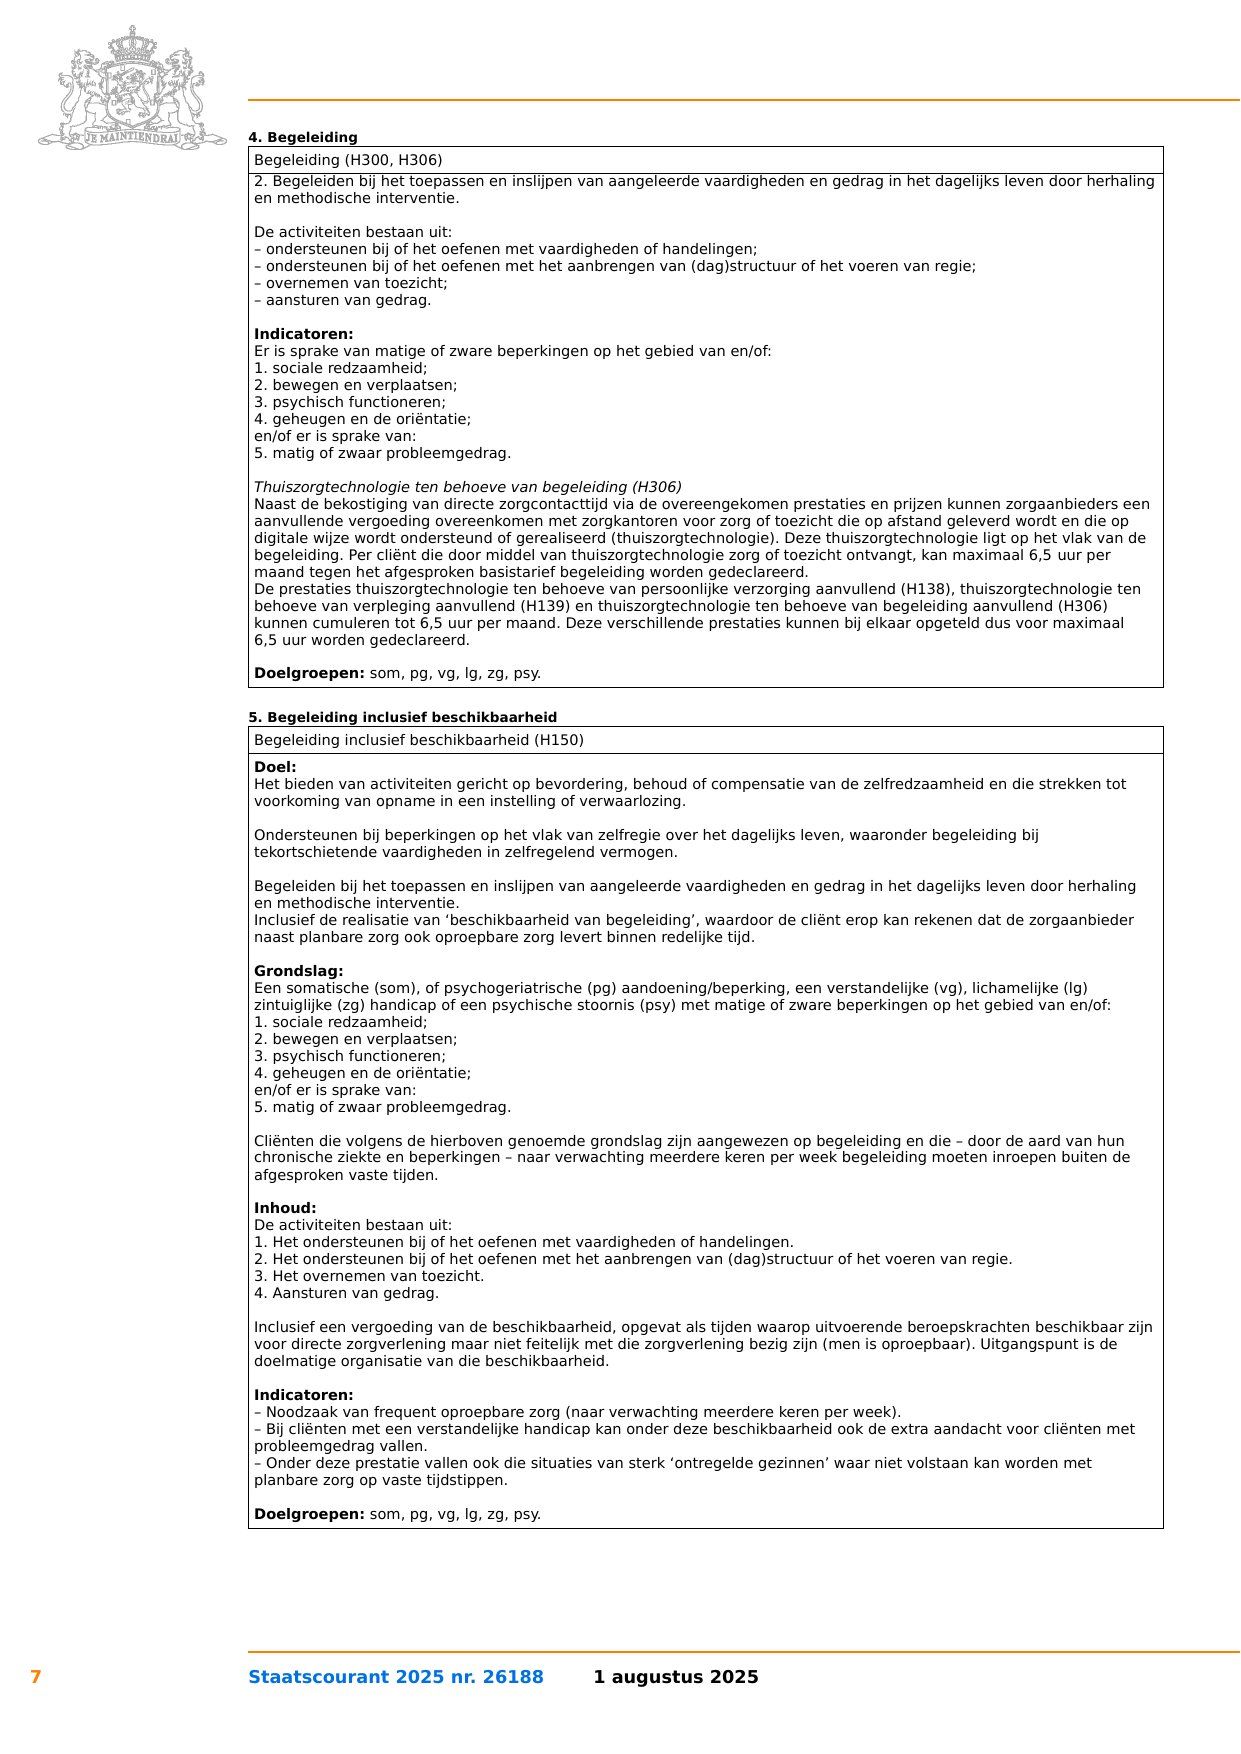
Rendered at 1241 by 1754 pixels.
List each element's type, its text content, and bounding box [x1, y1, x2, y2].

table_cell Thuiszorgtechnologie ten behoeve van begeleiding (H306) Naast de bekostiging van directe zorgcontacttijd via de overeengekomen prestaties en prijzen kunnen zorgaanbieders een aanvullende vergoeding overeenkomen met zorgkantoren voor zorg of toezicht die op afstand geleverd wordt en die op digitale wijze wordt ondersteund of gerealiseerd (thuiszorgtechnologie). Deze thuiszorgtechnologie ligt op het vlak van de begeleiding. Per cliënt die door middel van thuiszorgtechnologie zorg of toezicht ontvangt, kan maximaal 6,5 uur per maand tegen het afgesproken basistarief begeleiding worden gedeclareerd. De prestaties thuiszorgtechnologie ten behoeve van persoonlijke verzorging aanvullend (H138), thuiszorgtechnologie ten behoeve van verpleging aanvullend (H139) en thuiszorgtechnologie ten behoeve van begeleiding aanvullend (H306) kunnen cumuleren tot 6,5 uur per maand. Deze verschillende prestaties kunnen bij elkaar opgeteld dus voor maximaal 6,5 uur worden gedeclareerd. [249, 479, 1163, 648]
table_header 4. Begeleiding [248, 130, 1163, 146]
table_cell Grondslag: Een somatische (som), of psychogeriatrische (pg) aandoening/beperking, een verstandelijke (vg), lichamelijke (lg) zintuiglijke (zg) handicap of een psychische stoornis (psy) met matige of zware beperkingen op het gebied van en/of: 1. sociale redzaamheid; 2. bewegen en verplaatsen; 3. psychisch functioneren; 4. geheugen en de oriëntatie; en/of er is sprake van: 5. matig of zwaar probleemgedrag. [249, 963, 1163, 1115]
table_cell [249, 649, 1163, 665]
table_cell [249, 1489, 1163, 1506]
table_cell [249, 309, 1163, 326]
table_cell [249, 1302, 1163, 1319]
table_cell Begeleiding inclusief beschikbaarheid (H150) [249, 727, 1163, 753]
table_cell Cliënten die volgens de hierboven genoemde grondslag zijn aangewezen op begeleiding en die – door de aard van hun chronische ziekte en beperkingen – naar verwachting meerdere keren per week begeleiding moeten inroepen buiten de afgesproken vaste tijden. [249, 1133, 1163, 1183]
table_cell [249, 462, 1163, 479]
table_cell Doel: Het bieden van activiteiten gericht op bevordering, behoud of compensatie van de zelfredzaamheid en die strekken tot voorkoming van opname in een instelling of verwaarlozing. [249, 754, 1163, 810]
table_cell De activiteiten bestaan uit: – ondersteunen bij of het oefenen met vaardigheden of handelingen; – ondersteunen bij of het oefenen met het aanbrengen van (dag)structuur of het voeren van regie; – overnemen van toezicht; – aansturen van gedrag. [249, 224, 1163, 309]
table_cell [249, 946, 1163, 963]
table_cell [249, 1183, 1163, 1200]
table_cell [249, 861, 1163, 878]
table_cell Doelgroepen: som, pg, vg, lg, zg, psy. [249, 665, 1163, 687]
table_cell Begeleiden bij het toepassen en inslijpen van aangeleerde vaardigheden en gedrag in het dagelijks leven door herhaling en methodische interventie. Inclusief de realisatie van ‘beschikbaarheid van begeleiding’, waardoor de cliënt erop kan rekenen dat de zorgaanbieder naast planbare zorg ook oproepbare zorg levert binnen redelijke tijd. [249, 878, 1163, 946]
table_cell [249, 207, 1163, 224]
table_cell [249, 1115, 1163, 1132]
picture [38, 25, 227, 150]
table_cell Doelgroepen: som, pg, vg, lg, zg, psy. [249, 1506, 1163, 1528]
table_cell Ondersteunen bij beperkingen op het vlak van zelfregie over het dagelijks leven, waaronder begeleiding bij tekortschietende vaardigheden in zelfregelend vermogen. [249, 827, 1163, 861]
table_cell Inclusief een vergoeding van de beschikbaarheid, opgevat als tijden waarop uitvoerende beroepskrachten beschikbaar zijn voor directe zorgverlening maar niet feitelijk met die zorgverlening bezig zijn (men is oproepbaar). Uitgangspunt is de doelmatige organisatie van die beschikbaarheid. [249, 1319, 1163, 1370]
table_header 5. Begeleiding inclusief beschikbaarheid [248, 710, 1163, 726]
table_cell Begeleiding (H300, H306) [249, 147, 1163, 173]
table_cell [249, 1370, 1163, 1387]
table_cell Inhoud: De activiteiten bestaan uit: 1. Het ondersteunen bij of het oefenen met vaardigheden of handelingen. 2. Het ondersteunen bij of het oefenen met het aanbrengen van (dag)structuur of het voeren van regie. 3. Het overnemen van toezicht. 4. Aansturen van gedrag. [249, 1200, 1163, 1302]
table_cell 2. Begeleiden bij het toepassen en inslijpen van aangeleerde vaardigheden en gedrag in het dagelijks leven door herhaling en methodische interventie. [249, 174, 1163, 207]
table_cell [249, 810, 1163, 827]
table_cell Indicatoren: Er is sprake van matige of zware beperkingen op het gebied van en/of: 1. sociale redzaamheid; 2. bewegen en verplaatsen; 3. psychisch functioneren; 4. geheugen en de oriëntatie; en/of er is sprake van: 5. matig of zwaar probleemgedrag. [249, 326, 1163, 462]
table_cell Indicatoren: – Noodzaak van frequent oproepbare zorg (naar verwachting meerdere keren per week). – Bij cliënten met een verstandelijke handicap kan onder deze beschikbaarheid ook de extra aandacht voor cliënten met probleemgedrag vallen. – Onder deze prestatie vallen ook die situaties van sterk ‘ontregelde gezinnen’ waar niet volstaan kan worden met planbare zorg op vaste tijdstippen. [249, 1387, 1163, 1489]
